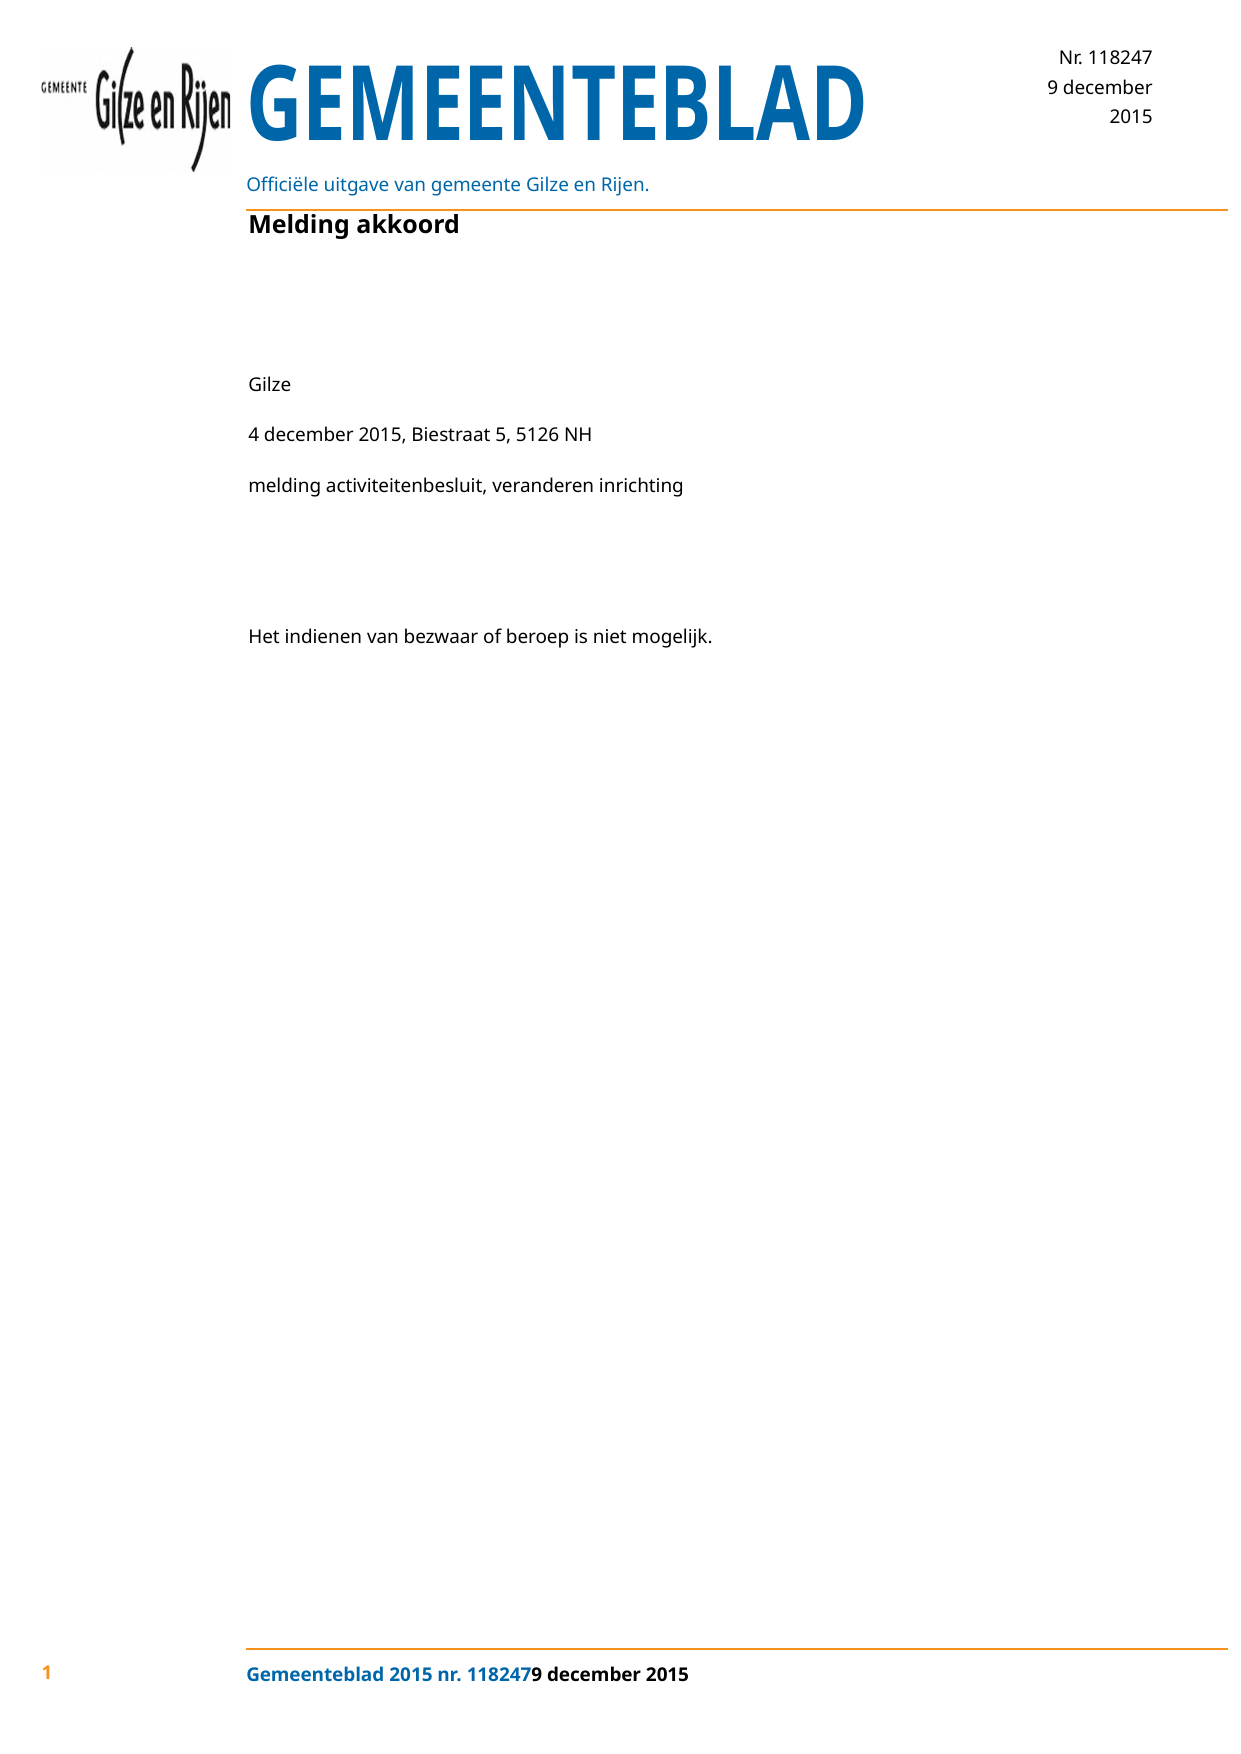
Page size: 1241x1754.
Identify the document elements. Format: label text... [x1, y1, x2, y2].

text melding activiteitenbesluit, veranderen inrichting [248, 472, 1152, 498]
picture [41, 47, 231, 172]
text 4 december 2015, Biestraat 5, 5126 NH [248, 422, 1152, 447]
text Melding akkoord [248, 211, 1152, 241]
text Het indienen van bezwaar of beroep is niet mogelijk. [248, 623, 1152, 649]
text Gilze [248, 371, 1152, 397]
